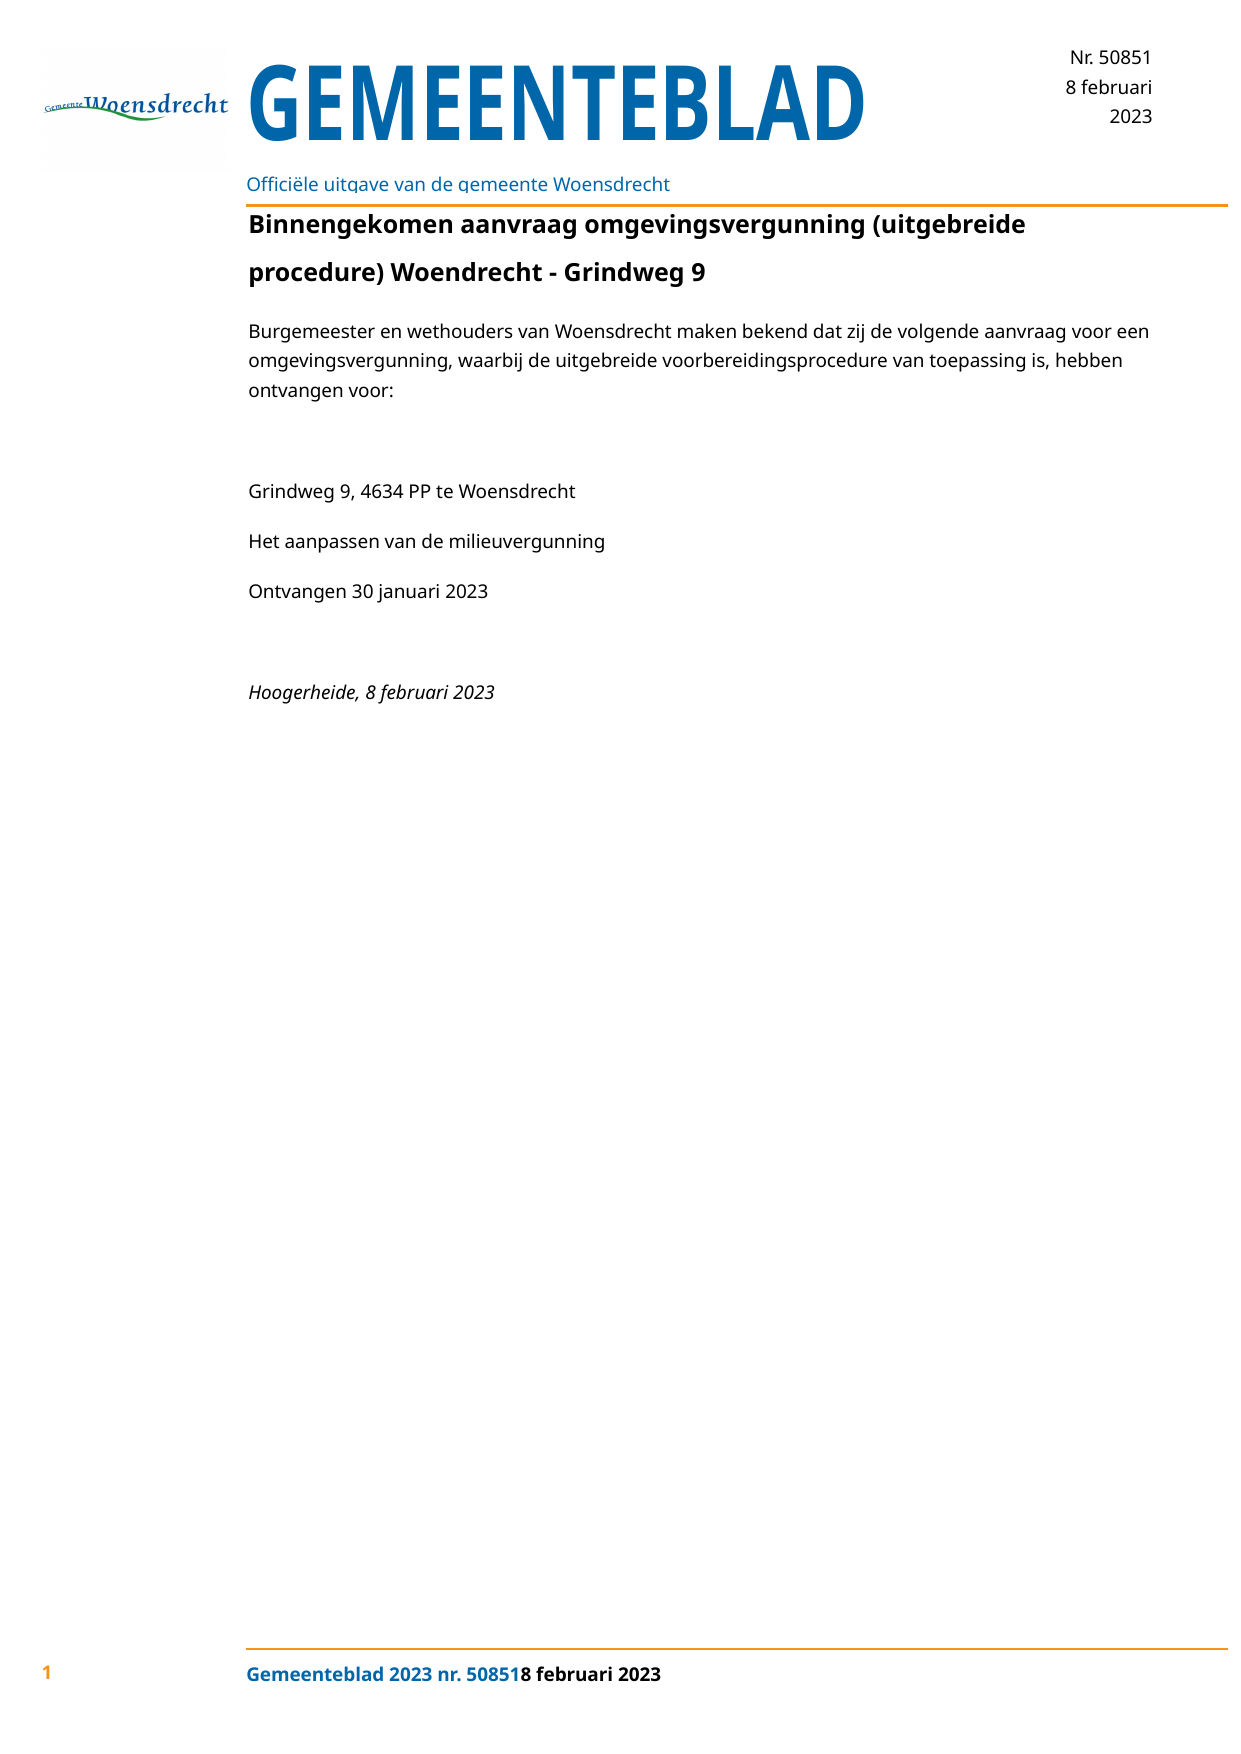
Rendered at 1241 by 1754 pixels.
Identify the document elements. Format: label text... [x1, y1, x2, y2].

text Hoogerheide, 8 februari 2023 [248, 679, 1152, 705]
text Binnengekomen aanvraag omgevingsvergunning (uitgebreide procedure) Woendrecht - Grindweg 9 [248, 207, 1152, 288]
text Het aanpassen van de milieuvergunning [248, 528, 1152, 554]
text Grindweg 9, 4634 PP te Woensdrecht [248, 478, 1152, 504]
text Ontvangen 30 januari 2023 [248, 579, 1152, 604]
picture [41, 47, 231, 172]
text Burgemeester en wethouders van Woensdrecht maken bekend dat zij de volgende aanvraag voor een omgevingsvergunning, waarbij de uitgebreide voorbereidingsprocedure van toepassing is, hebben ontvangen voor: [248, 318, 1152, 403]
